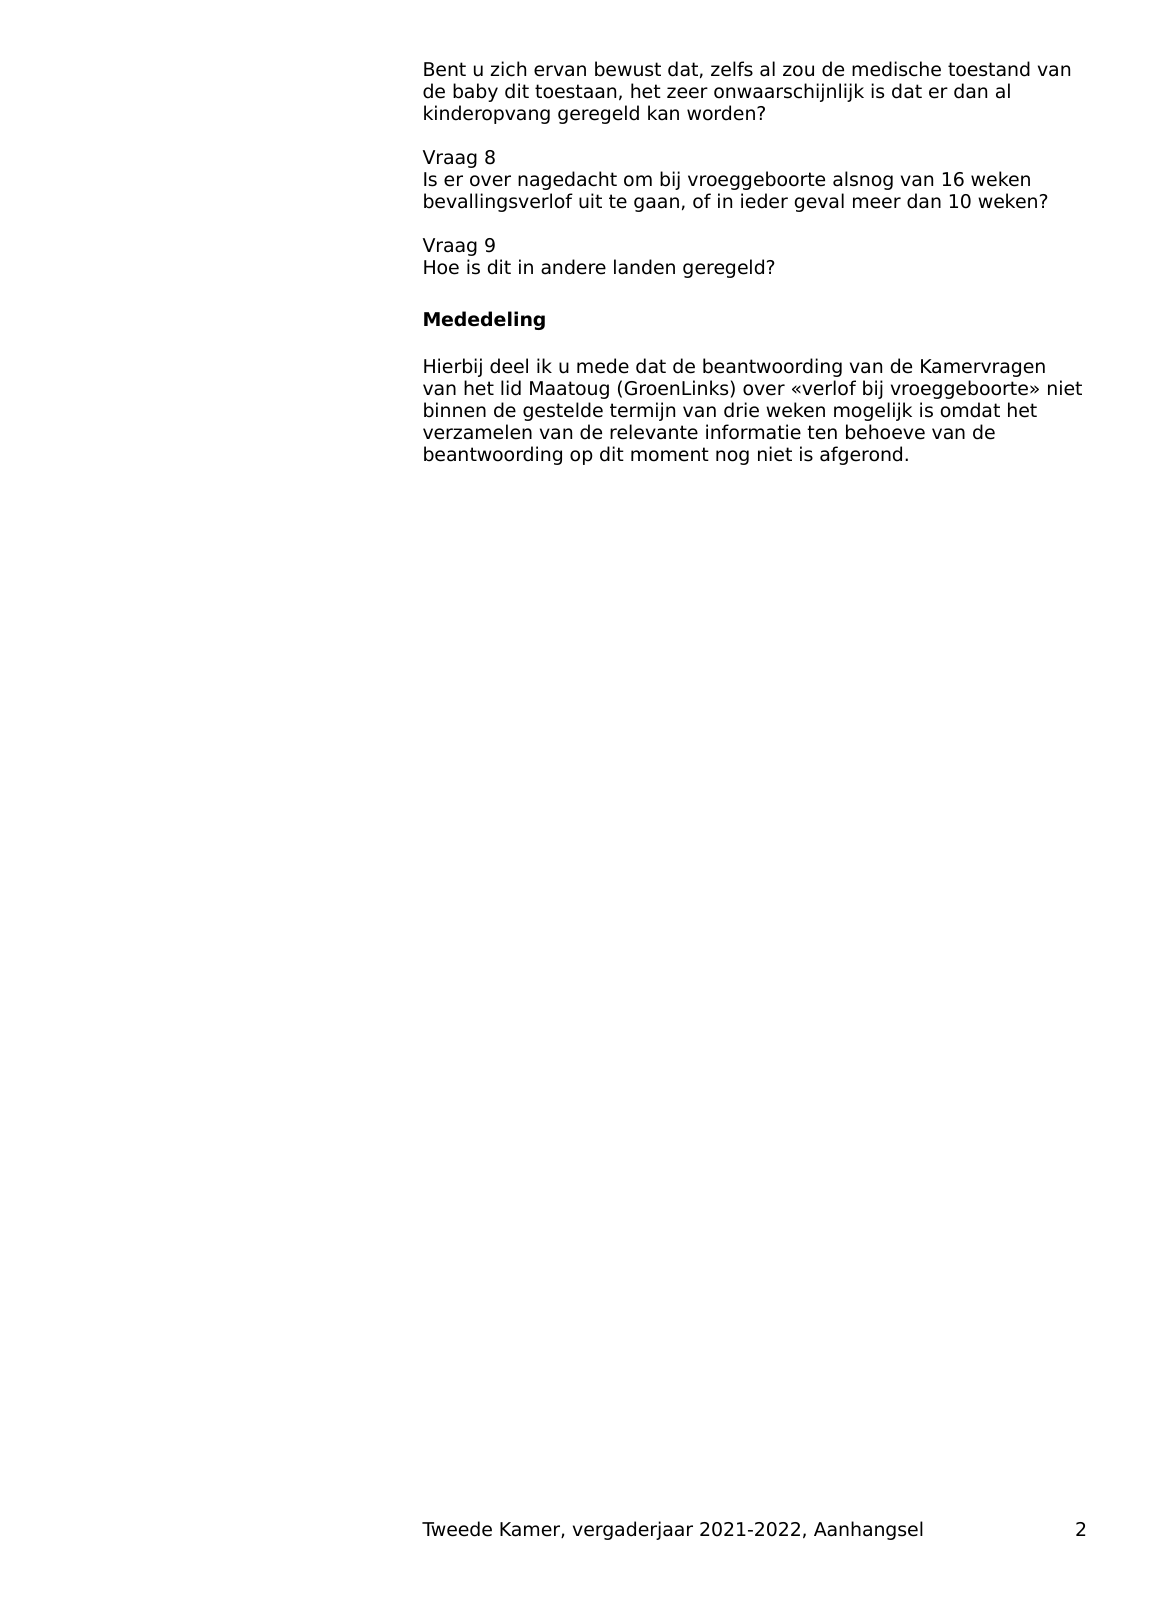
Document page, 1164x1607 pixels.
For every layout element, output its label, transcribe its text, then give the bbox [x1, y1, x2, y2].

text Bent u zich ervan bewust dat, zelfs al zou de medische toestand van de baby dit toestaan, het zeer onwaarschijnlijk is dat er dan al kinderopvang geregeld kan worden? [422, 59, 1087, 125]
text Vraag 9 [422, 235, 1087, 257]
subtitle Mededeling [422, 309, 1087, 331]
text Hierbij deel ik u mede dat de beantwoording van de Kamervragen van het lid Maatoug (GroenLinks) over «verlof bij vroeggeboorte» niet binnen de gestelde termijn van drie weken mogelijk is omdat het verzamelen van de relevante informatie ten behoeve van de beantwoording op dit moment nog niet is afgerond. [422, 356, 1087, 466]
text Is er over nagedacht om bij vroeggeboorte alsnog van 16 weken bevallingsverlof uit te gaan, of in ieder geval meer dan 10 weken? [422, 169, 1087, 213]
text Hoe is dit in andere landen geregeld? [422, 257, 1087, 279]
text Vraag 8 [422, 147, 1087, 169]
